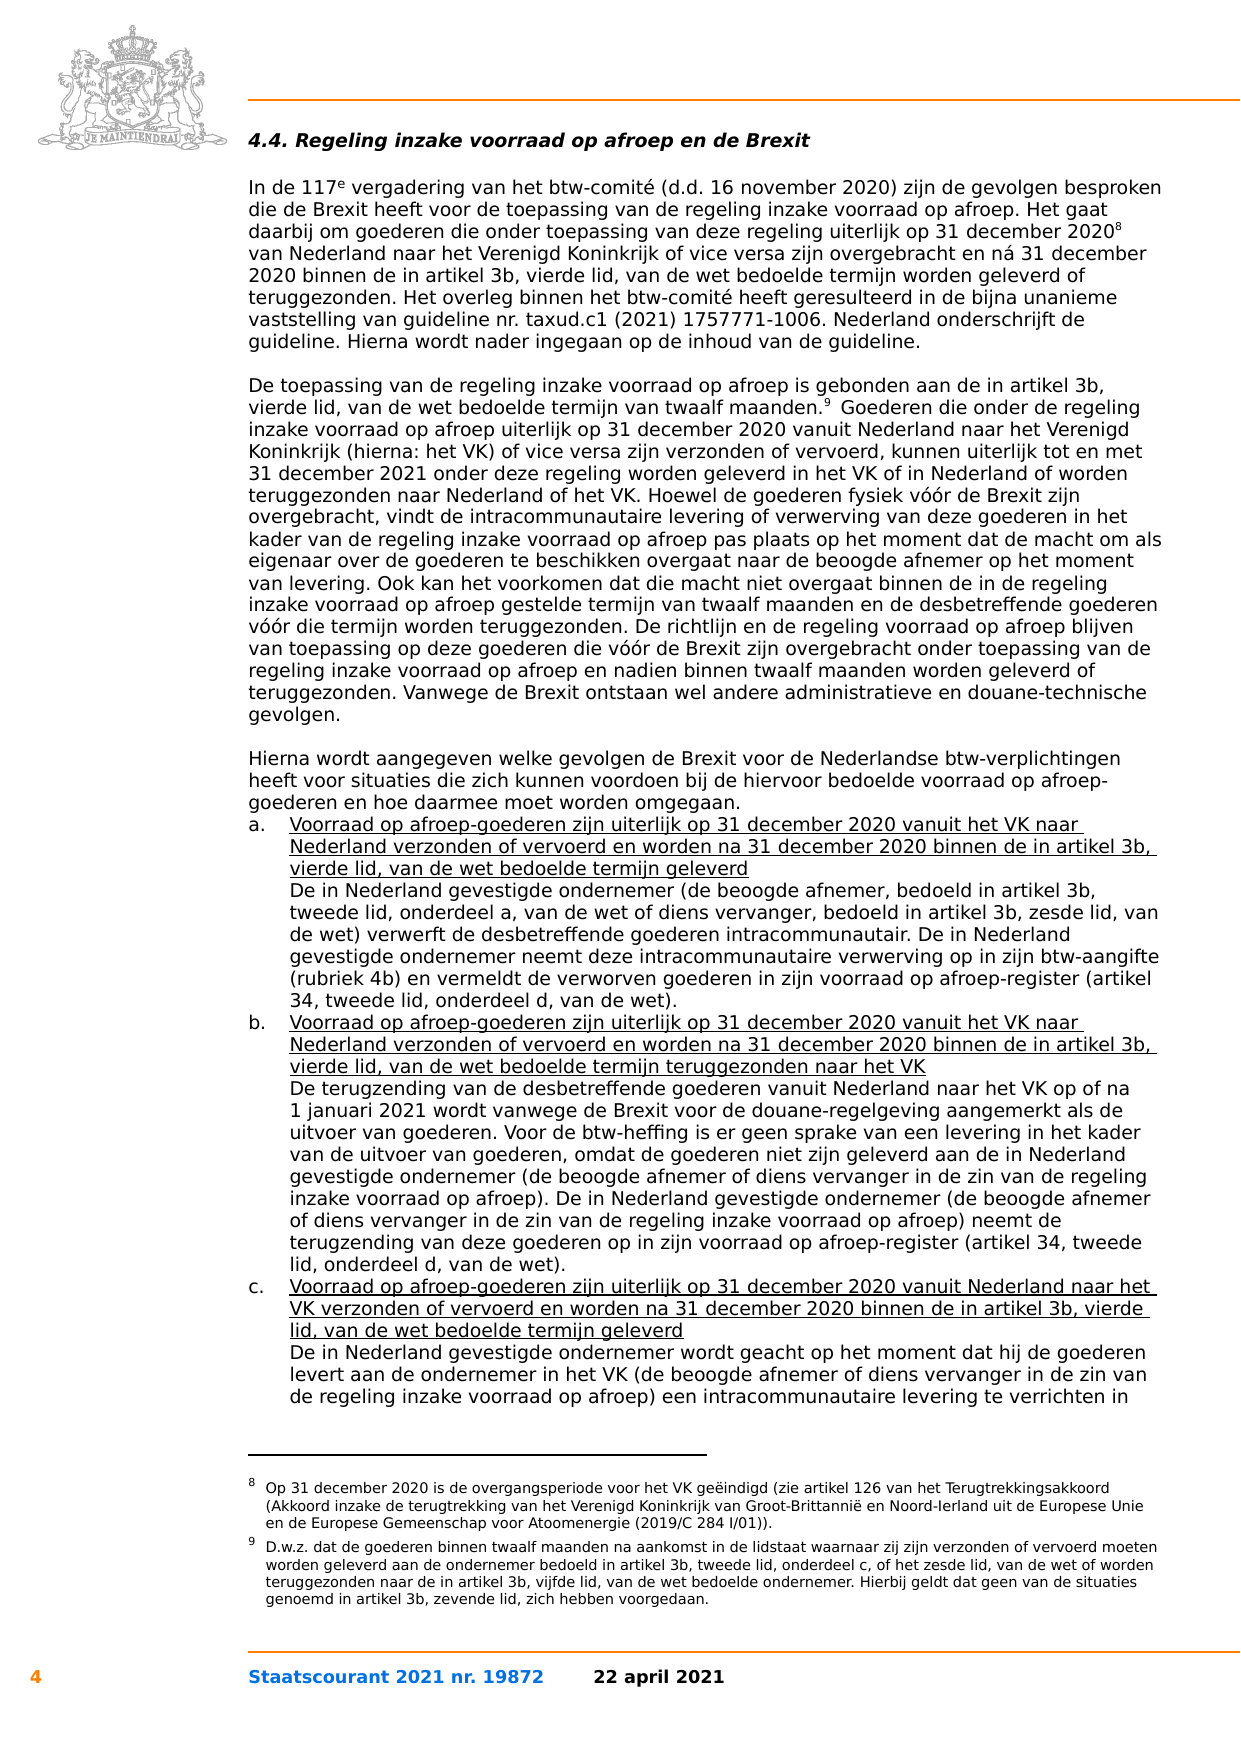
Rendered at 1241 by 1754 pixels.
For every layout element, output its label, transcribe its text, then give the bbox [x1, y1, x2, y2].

text a. Voorraad op afroep-goederen zijn uiterlijk op 31 december 2020 vanuit het VK naar Nederland verzonden of vervoerd en worden na 31 december 2020 binnen de in artikel 3b, vierde lid, van de wet bedoelde termijn geleverd [248, 814, 1163, 880]
text b. Voorraad op afroep-goederen zijn uiterlijk op 31 december 2020 vanuit het VK naar Nederland verzonden of vervoerd en worden na 31 december 2020 binnen de in artikel 3b, vierde lid, van de wet bedoelde termijn teruggezonden naar het VK [248, 1012, 1163, 1078]
picture [38, 25, 227, 150]
text Hierna wordt aangegeven welke gevolgen de Brexit voor de Nederlandse btw-verplichtingen heeft voor situaties die zich kunnen voordoen bij de hiervoor bedoelde voorraad op afroep-goederen en hoe daarmee moet worden omgegaan. [248, 748, 1163, 814]
text In de 117e vergadering van het btw-comité (d.d. 16 november 2020) zijn de gevolgen besproken die de Brexit heeft voor de toepassing van de regeling inzake voorraad op afroep. Het gaat daarbij om goederen die onder toepassing van deze regeling uiterlijk op 31 december 2020 van Nederland naar het Verenigd Koninkrijk of vice versa zijn overgebracht en ná 31 december 2020 binnen de in artikel 3b, vierde lid, van de wet bedoelde termijn worden geleverd of teruggezonden. Het overleg binnen het btw-comité heeft geresulteerd in de bijna unanieme vaststelling van guideline nr. taxud.c1 (2021) 1757771-1006. Nederland onderschrijft de guideline. Hierna wordt nader ingegaan op de inhoud van de guideline. [248, 177, 1163, 353]
text De toepassing van de regeling inzake voorraad op afroep is gebonden aan de in artikel 3b, vierde lid, van de wet bedoelde termijn van twaalf maanden. Goederen die onder de regeling inzake voorraad op afroep uiterlijk op 31 december 2020 vanuit Nederland naar het Verenigd Koninkrijk (hierna: het VK) of vice versa zijn verzonden of vervoerd, kunnen uiterlijk tot en met 31 december 2021 onder deze regeling worden geleverd in het VK of in Nederland of worden teruggezonden naar Nederland of het VK. Hoewel de goederen fysiek vóór de Brexit zijn overgebracht, vindt de intracommunautaire levering of verwerving van deze goederen in het kader van de regeling inzake voorraad op afroep pas plaats op het moment dat de macht om als eigenaar over de goederen te beschikken overgaat naar de beoogde afnemer op het moment van levering. Ook kan het voorkomen dat die macht niet overgaat binnen de in de regeling inzake voorraad op afroep gestelde termijn van twaalf maanden en de desbetreffende goederen vóór die termijn worden teruggezonden. De richtlijn en de regeling voorraad op afroep blijven van toepassing op deze goederen die vóór de Brexit zijn overgebracht onder toepassing van de regeling inzake voorraad op afroep en nadien binnen twaalf maanden worden geleverd of teruggezonden. Vanwege de Brexit ontstaan wel andere administratieve en douane-technische gevolgen. [248, 374, 1163, 726]
text De in Nederland gevestigde ondernemer wordt geacht op het moment dat hij de goederen levert aan de ondernemer in het VK (de beoogde afnemer of diens vervanger in de zin van de regeling inzake voorraad op afroep) een intracommunautaire levering te verrichten in [289, 1342, 1163, 1407]
text Op 31 december 2020 is de overgangsperiode voor het VK geëindigd (zie artikel 126 van het Terugtrekkingsakkoord (Akkoord inzake de terugtrekking van het Verenigd Koninkrijk van Groot-Brittannië en Noord-Ierland uit de Europese Unie en de Europese Gemeenschap voor Atoomenergie (2019/C 284 I/01)). [248, 1476, 1163, 1532]
text De in Nederland gevestigde ondernemer (de beoogde afnemer, bedoeld in artikel 3b, tweede lid, onderdeel a, van de wet of diens vervanger, bedoeld in artikel 3b, zesde lid, van de wet) verwerft de desbetreffende goederen intracommunautair. De in Nederland gevestigde ondernemer neemt deze intracommunautaire verwerving op in zijn btw-aangifte (rubriek 4b) en vermeldt de verworven goederen in zijn voorraad op afroep-register (artikel 34, tweede lid, onderdeel d, van de wet). [289, 880, 1163, 1012]
text c. Voorraad op afroep-goederen zijn uiterlijk op 31 december 2020 vanuit Nederland naar het VK verzonden of vervoerd en worden na 31 december 2020 binnen de in artikel 3b, vierde lid, van de wet bedoelde termijn geleverd [248, 1276, 1163, 1342]
text De terugzending van de desbetreffende goederen vanuit Nederland naar het VK op of na 1 januari 2021 wordt vanwege de Brexit voor de douane-regelgeving aangemerkt als de uitvoer van goederen. Voor de btw-heffing is er geen sprake van een levering in het kader van de uitvoer van goederen, omdat de goederen niet zijn geleverd aan de in Nederland gevestigde ondernemer (de beoogde afnemer of diens vervanger in de zin van de regeling inzake voorraad op afroep). De in Nederland gevestigde ondernemer (de beoogde afnemer of diens vervanger in de zin van de regeling inzake voorraad op afroep) neemt de terugzending van deze goederen op in zijn voorraad op afroep-register (artikel 34, tweede lid, onderdeel d, van de wet). [289, 1078, 1163, 1276]
text D.w.z. dat de goederen binnen twaalf maanden na aankomst in de lidstaat waarnaar zij zijn verzonden of vervoerd moeten worden geleverd aan de ondernemer bedoeld in artikel 3b, tweede lid, onderdeel c, of het zesde lid, van de wet of worden teruggezonden naar de in artikel 3b, vijfde lid, van de wet bedoelde ondernemer. Hierbij geldt dat geen van de situaties genoemd in artikel 3b, zevende lid, zich hebben voorgedaan. [248, 1535, 1163, 1608]
subtitle 4.4. Regeling inzake voorraad op afroep en de Brexit [248, 130, 1163, 152]
